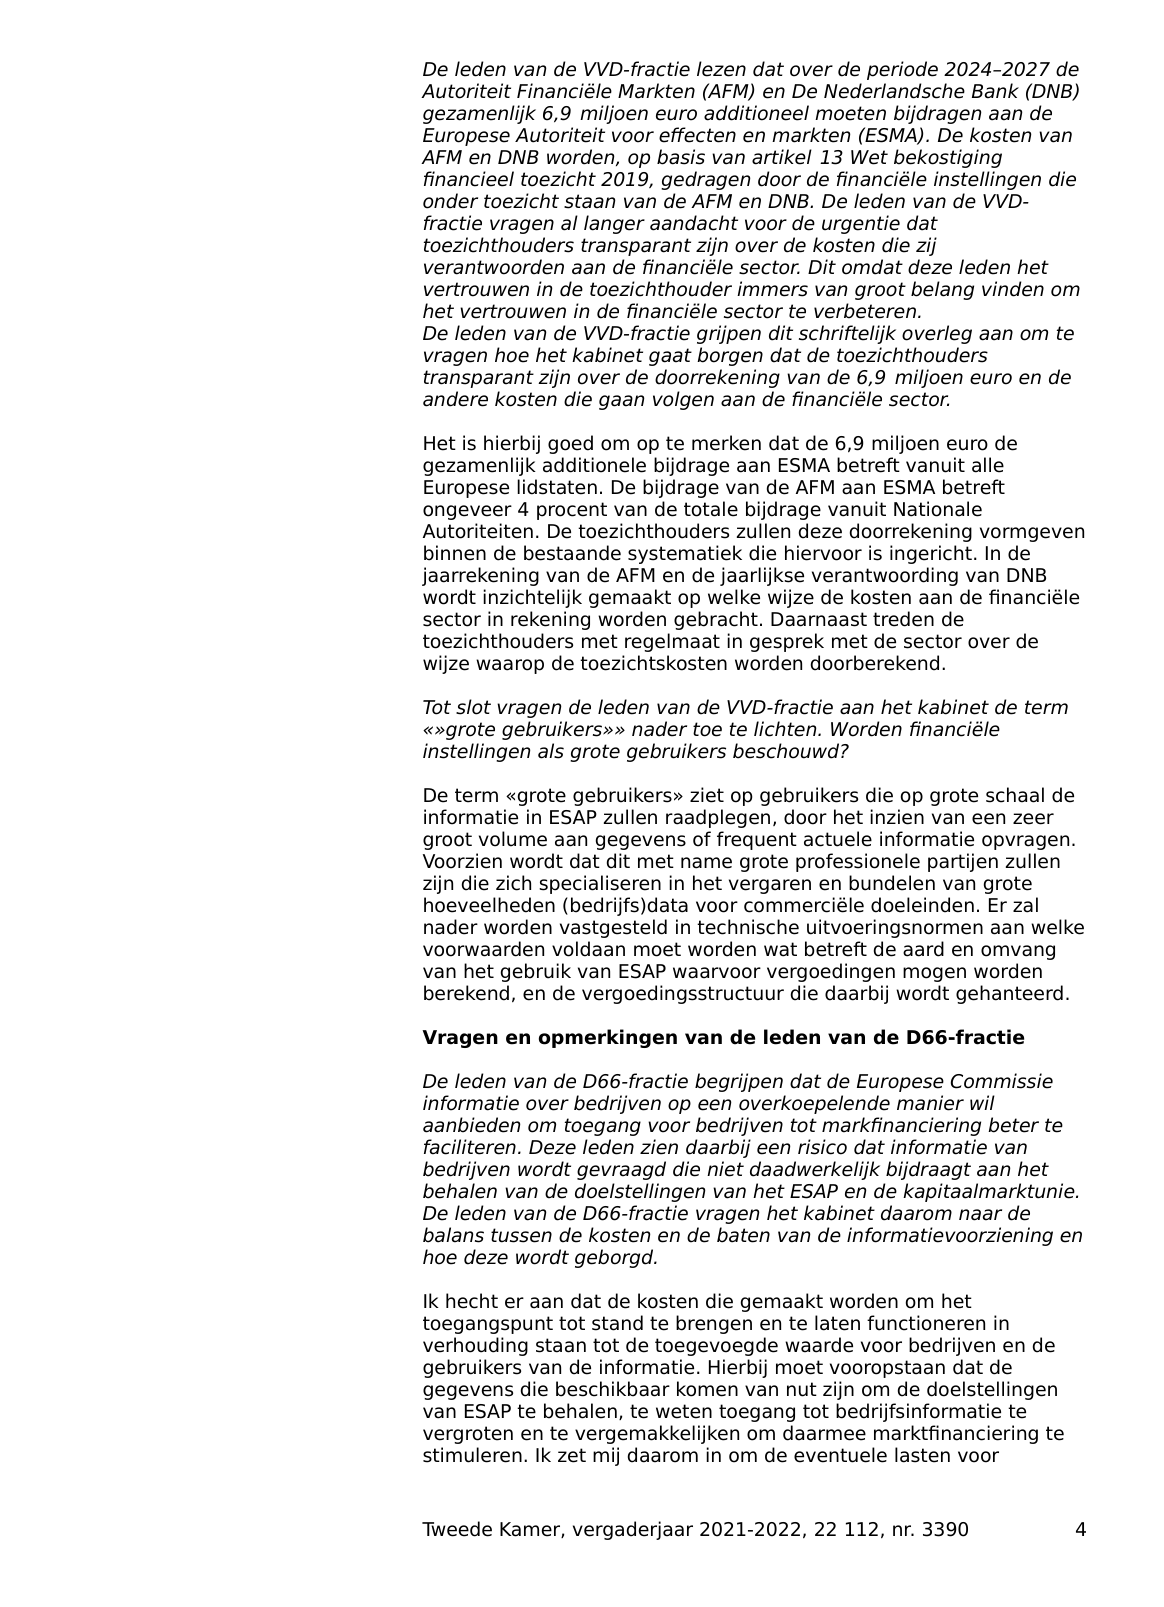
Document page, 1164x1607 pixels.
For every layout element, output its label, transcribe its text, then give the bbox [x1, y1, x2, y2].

text Ik hecht er aan dat de kosten die gemaakt worden om het toegangspunt tot stand te brengen en te laten functioneren in verhouding staan tot de toegevoegde waarde voor bedrijven en de gebruikers van de informatie. Hierbij moet vooropstaan dat de gegevens die beschikbaar komen van nut zijn om de doelstellingen van ESAP te behalen, te weten toegang tot bedrijfsinformatie te vergroten en te vergemakkelijken om daarmee marktfinanciering te stimuleren. Ik zet mij daarom in om de eventuele lasten voor [422, 1291, 1087, 1467]
text De leden van de VVD-fractie lezen dat over de periode 2024–2027 de Autoriteit Financiële Markten (AFM) en De Nederlandsche Bank (DNB) gezamenlijk 6,9 miljoen euro additioneel moeten bijdragen aan de Europese Autoriteit voor effecten en markten (ESMA). De kosten van AFM en DNB worden, op basis van artikel 13 Wet bekostiging financieel toezicht 2019, gedragen door de financiële instellingen die onder toezicht staan van de AFM en DNB. De leden van de VVD-fractie vragen al langer aandacht voor de urgentie dat toezichthouders transparant zijn over de kosten die zij verantwoorden aan de financiële sector. Dit omdat deze leden het vertrouwen in de toezichthouder immers van groot belang vinden om het vertrouwen in de financiële sector te verbeteren. [422, 59, 1087, 323]
text De leden van de VVD-fractie grijpen dit schriftelijk overleg aan om te vragen hoe het kabinet gaat borgen dat de toezichthouders transparant zijn over de doorrekening van de 6,9 miljoen euro en de andere kosten die gaan volgen aan de financiële sector. [422, 323, 1087, 411]
text Tot slot vragen de leden van de VVD-fractie aan het kabinet de term «»grote gebruikers»» nader toe te lichten. Worden financiële instellingen als grote gebruikers beschouwd? [422, 697, 1087, 763]
text De term «grote gebruikers» ziet op gebruikers die op grote schaal de informatie in ESAP zullen raadplegen, door het inzien van een zeer groot volume aan gegevens of frequent actuele informatie opvragen. Voorzien wordt dat dit met name grote professionele partijen zullen zijn die zich specialiseren in het vergaren en bundelen van grote hoeveelheden (bedrijfs)data voor commerciële doeleinden. Er zal nader worden vastgesteld in technische uitvoeringsnormen aan welke voorwaarden voldaan moet worden wat betreft de aard en omvang van het gebruik van ESAP waarvoor vergoedingen mogen worden berekend, en de vergoedingsstructuur die daarbij wordt gehanteerd. [422, 785, 1087, 1005]
text Het is hierbij goed om op te merken dat de 6,9 miljoen euro de gezamenlijk additionele bijdrage aan ESMA betreft vanuit alle Europese lidstaten. De bijdrage van de AFM aan ESMA betreft ongeveer 4 procent van de totale bijdrage vanuit Nationale Autoriteiten. De toezichthouders zullen deze doorrekening vormgeven binnen de bestaande systematiek die hiervoor is ingericht. In de jaarrekening van de AFM en de jaarlijkse verantwoording van DNB wordt inzichtelijk gemaakt op welke wijze de kosten aan de financiële sector in rekening worden gebracht. Daarnaast treden de toezichthouders met regelmaat in gesprek met de sector over de wijze waarop de toezichtskosten worden doorberekend. [422, 433, 1087, 675]
text De leden van de D66-fractie begrijpen dat de Europese Commissie informatie over bedrijven op een overkoepelende manier wil aanbieden om toegang voor bedrijven tot markfinanciering beter te faciliteren. Deze leden zien daarbij een risico dat informatie van bedrijven wordt gevraagd die niet daadwerkelijk bijdraagt aan het behalen van de doelstellingen van het ESAP en de kapitaalmarktunie. De leden van de D66-fractie vragen het kabinet daarom naar de balans tussen de kosten en de baten van de informatievoorziening en hoe deze wordt geborgd. [422, 1071, 1087, 1269]
subtitle Vragen en opmerkingen van de leden van de D66-fractie [422, 1027, 1087, 1049]
